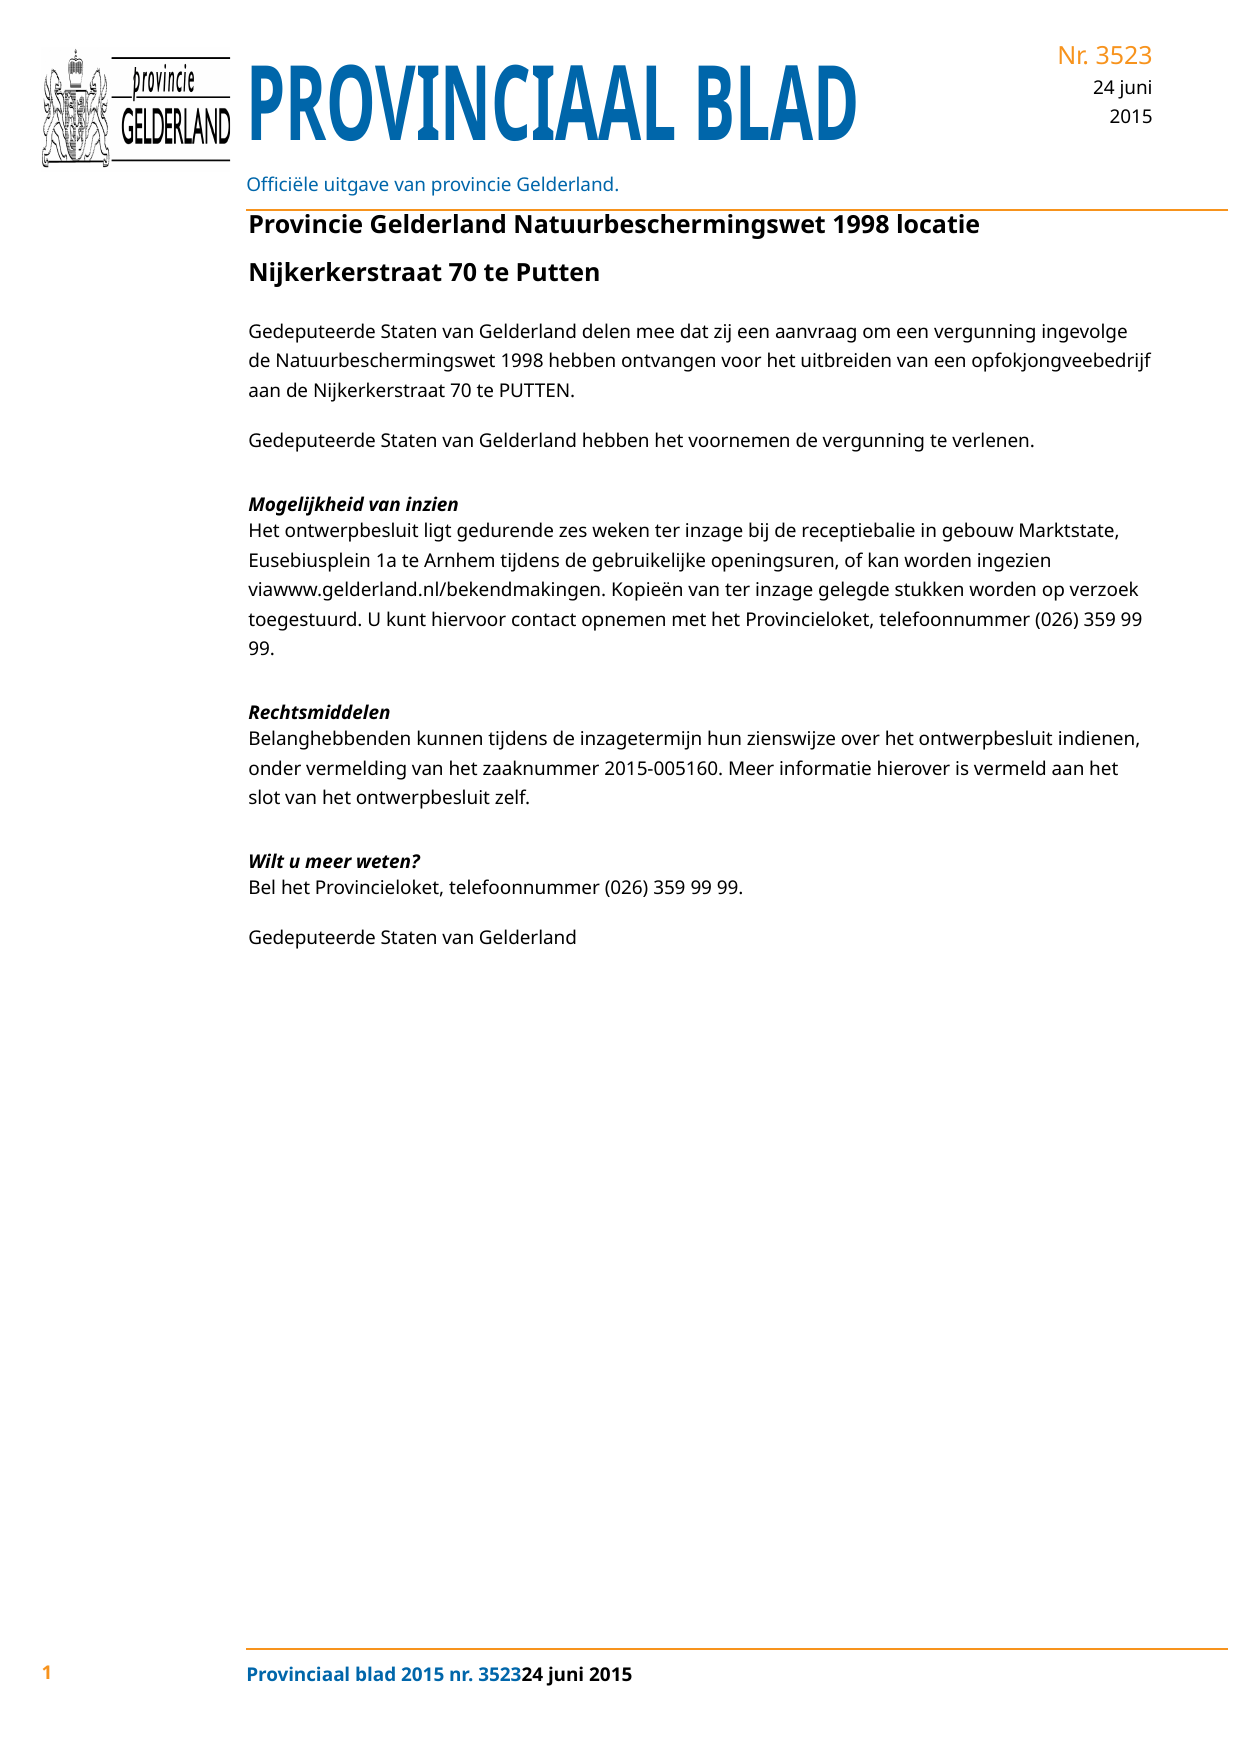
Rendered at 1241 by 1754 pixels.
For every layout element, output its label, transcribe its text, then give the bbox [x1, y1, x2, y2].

text Gedeputeerde Staten van Gelderland delen mee dat zij een aanvraag om een vergunning ingevolge de Natuurbeschermingswet 1998 hebben ontvangen voor het uitbreiden van een opfokjongveebedrijf aan de Nijkerkerstraat 70 te PUTTEN. [248, 318, 1152, 403]
text Rechtsmiddelen [248, 699, 1152, 725]
text Gedeputeerde Staten van Gelderland [248, 924, 1152, 950]
text Het ontwerpbesluit ligt gedurende zes weken ter inzage bij de receptiebalie in gebouw Marktstate, Eusebiusplein 1a te Arnhem tijdens de gebruikelijke openingsuren, of kan worden ingezien viawww.gelderland.nl/bekendmakingen. Kopieën van ter inzage gelegde stukken worden op verzoek toegestuurd. U kunt hiervoor contact opnemen met het Provincieloket, telefoonnummer (026) 359 99 99. [248, 517, 1152, 661]
text Bel het Provincieloket, telefoonnummer (026) 359 99 99. [248, 874, 1152, 900]
text Gedeputeerde Staten van Gelderland hebben het voornemen de vergunning te verlenen. [248, 427, 1152, 453]
text Provincie Gelderland Natuurbeschermingswet 1998 locatie Nijkerkerstraat 70 te Putten [248, 211, 1152, 288]
text Mogelijkheid van inzien [248, 491, 1152, 517]
text Belanghebbenden kunnen tijdens de inzagetermijn hun zienswijze over het ontwerpbesluit indienen, onder vermelding van het zaaknummer 2015-005160. Meer informatie hierover is vermeld aan het slot van het ontwerpbesluit zelf. [248, 725, 1152, 810]
text Wilt u meer weten? [248, 848, 1152, 874]
picture [41, 47, 231, 172]
